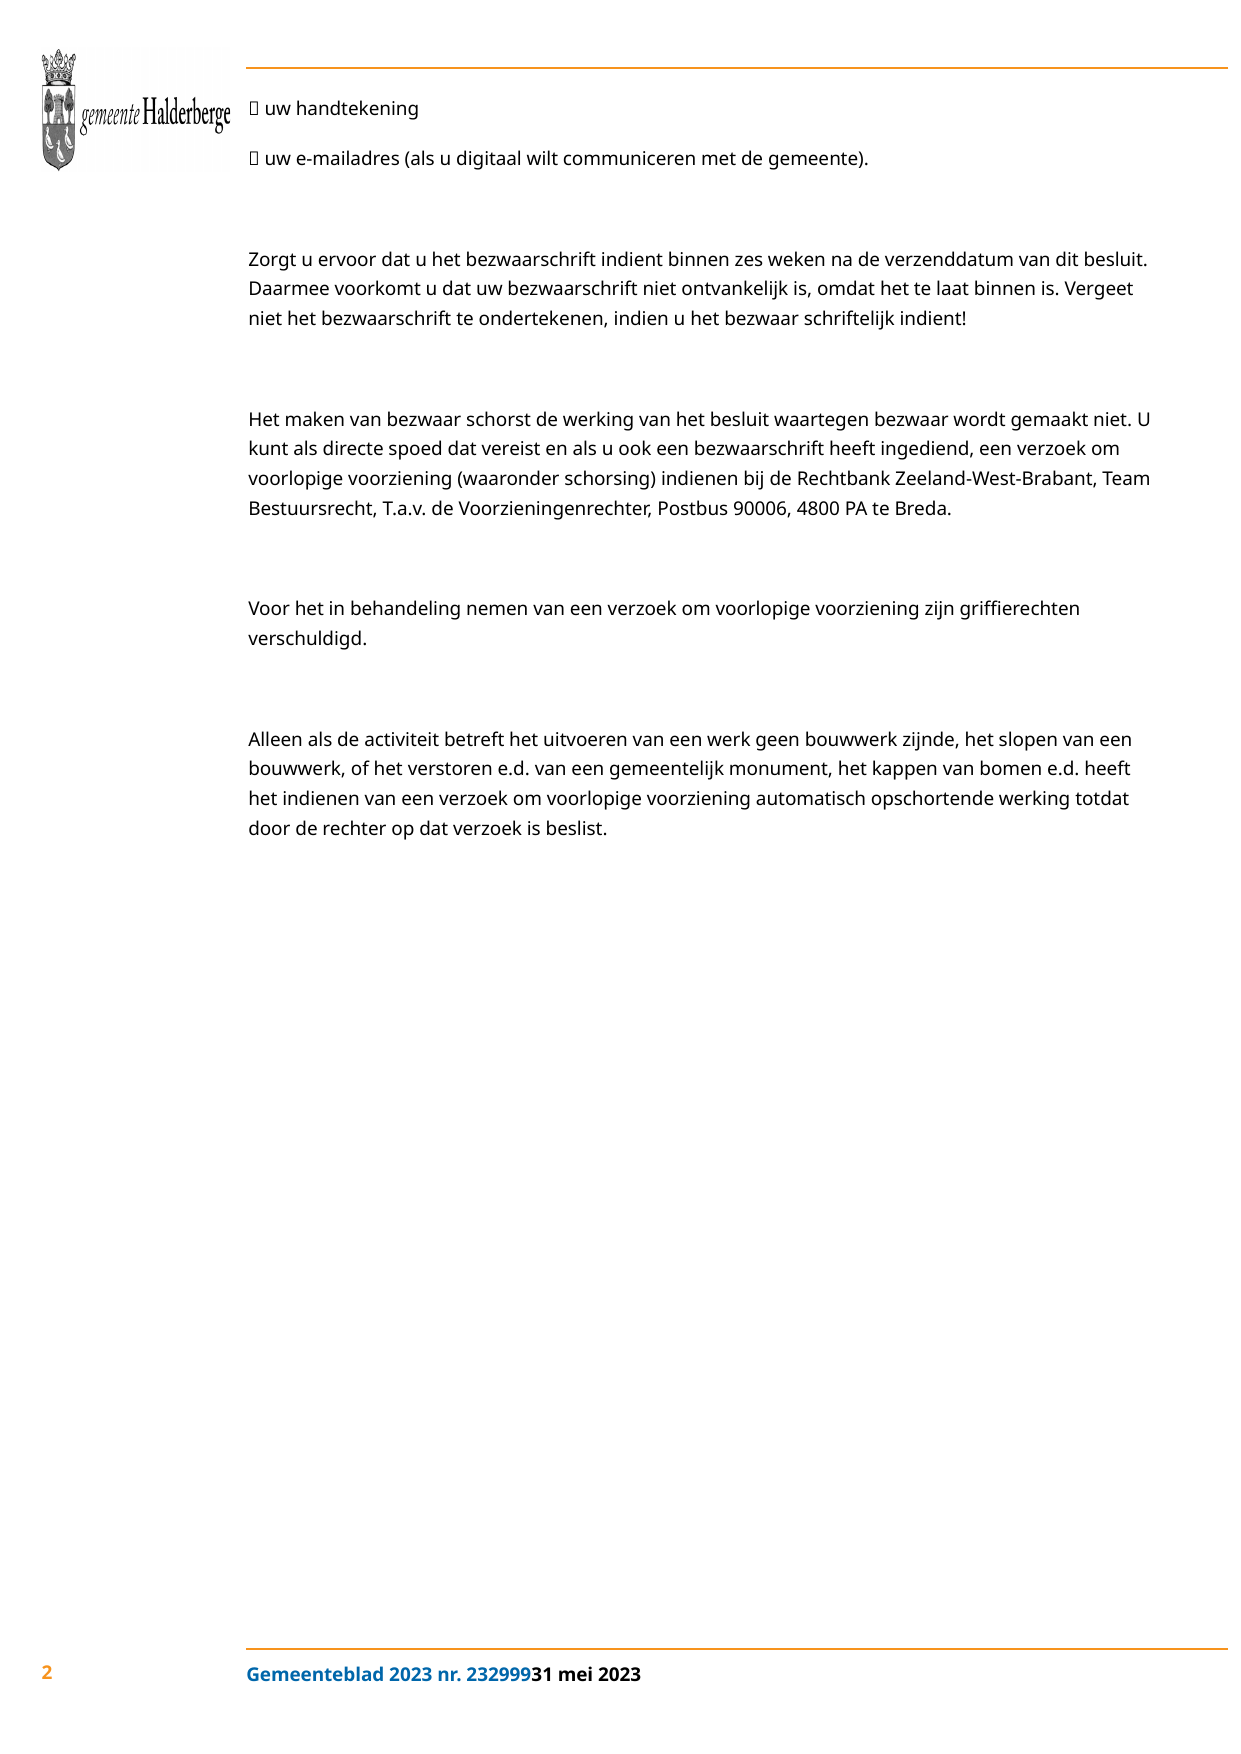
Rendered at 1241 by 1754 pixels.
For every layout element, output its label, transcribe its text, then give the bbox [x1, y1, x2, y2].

text Het maken van bezwaar schorst de werking van het besluit waartegen bezwaar wordt gemaakt niet. U kunt als directe spoed dat vereist en als u ook een bezwaarschrift heeft ingediend, een verzoek om voorlopige voorziening (waaronder schorsing) indienen bij de Rechtbank Zeeland-West-Brabant, Team Bestuursrecht, T.a.v. de Voorzieningenrechter, Postbus 90006, 4800 PA te Breda. [248, 406, 1152, 521]
picture [41, 47, 231, 172]
text  uw handtekening [248, 95, 1152, 121]
text Alleen als de activiteit betreft het uitvoeren van een werk geen bouwwerk zijnde, het slopen van een bouwwerk, of het verstoren e.d. van een gemeentelijk monument, het kappen van bomen e.d. heeft het indienen van een verzoek om voorlopige voorziening automatisch opschortende werking totdat door de rechter op dat verzoek is beslist. [248, 726, 1152, 841]
text Voor het in behandeling nemen van een verzoek om voorlopige voorziening zijn griffierechten verschuldigd. [248, 596, 1152, 651]
text  uw e-mailadres (als u digitaal wilt communiceren met de gemeente). [248, 145, 1152, 171]
text Zorgt u ervoor dat u het bezwaarschrift indient binnen zes weken na de verzenddatum van dit besluit. Daarmee voorkomt u dat uw bezwaarschrift niet ontvankelijk is, omdat het te laat binnen is. Vergeet niet het bezwaarschrift te ondertekenen, indien u het bezwaar schriftelijk indient! [248, 246, 1152, 331]
